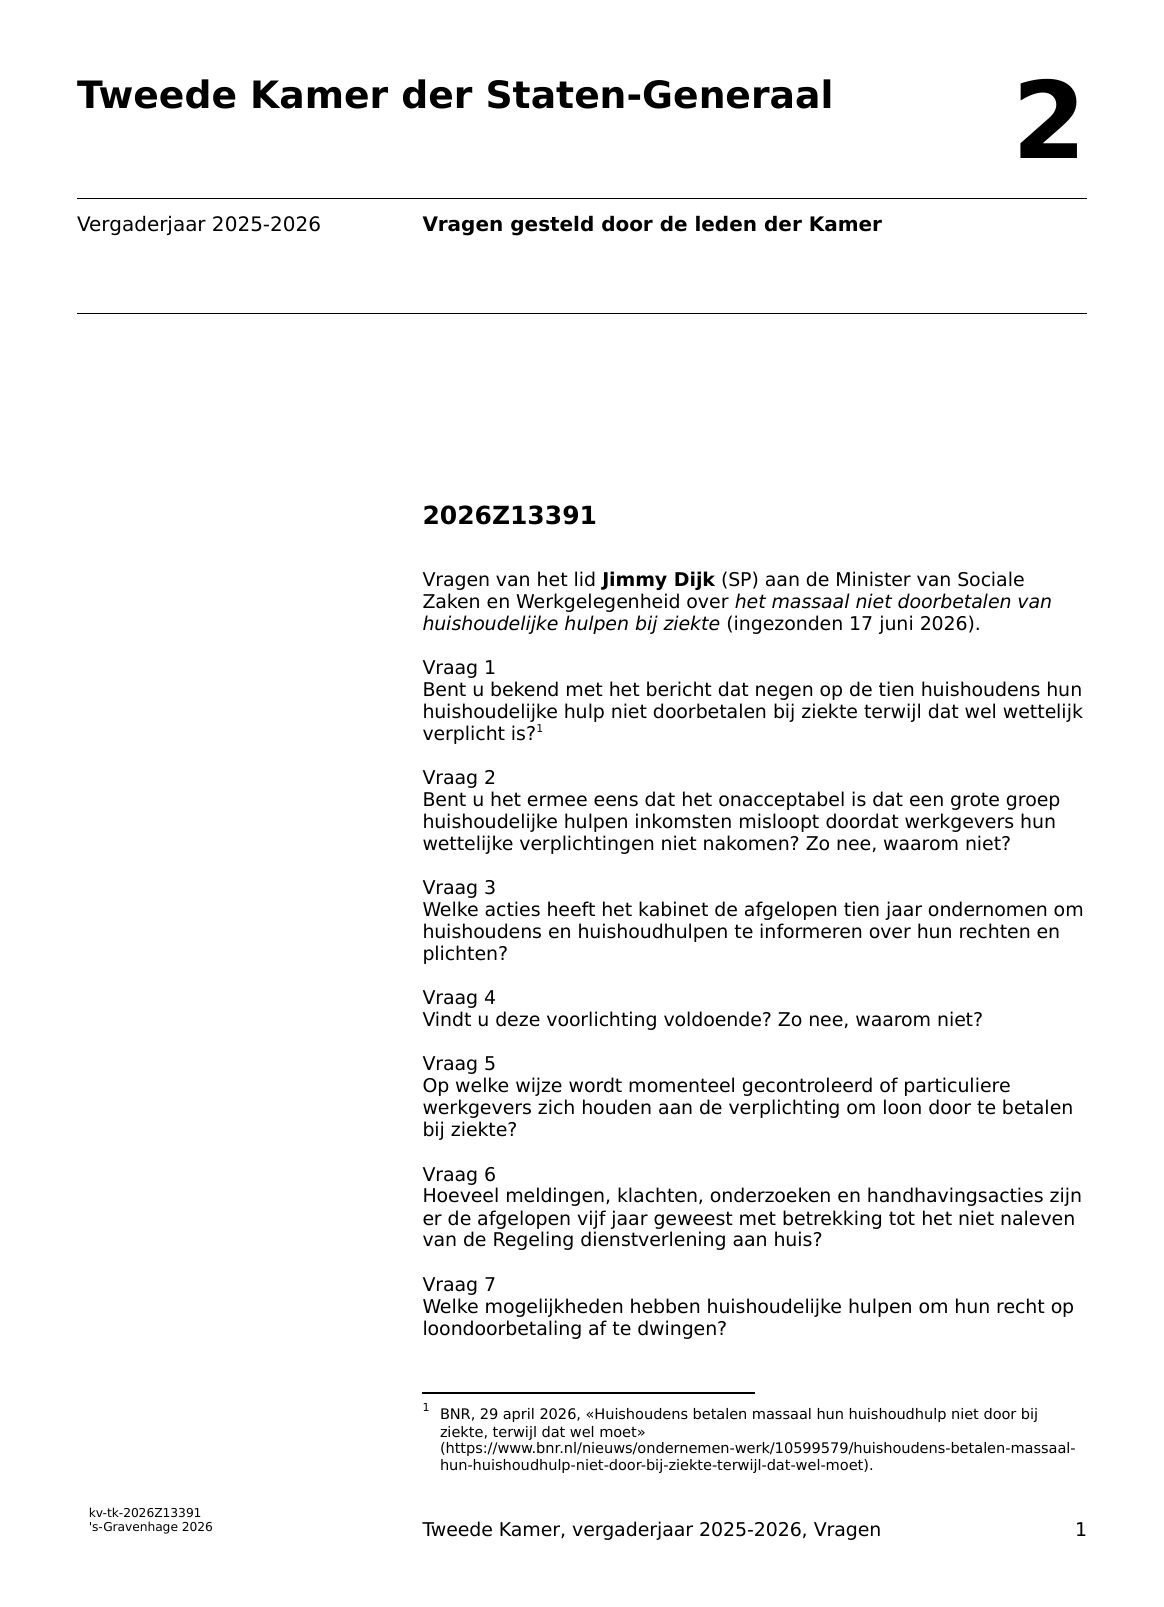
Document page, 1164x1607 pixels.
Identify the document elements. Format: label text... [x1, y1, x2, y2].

text Vindt u deze voorlichting voldoende? Zo nee, waarom niet? [422, 1009, 1087, 1031]
text 's-Gravenhage 2026 [88, 1520, 323, 1534]
text Op welke wijze wordt momenteel gecontroleerd of particuliere werkgevers zich houden aan de verplichting om loon door te betalen bij ziekte? [422, 1075, 1087, 1141]
table_header Tweede Kamer der Staten-Generaal [77, 59, 886, 198]
table_cell Vergaderjaar 2025-2026 [77, 199, 422, 313]
text Vraag 2 [422, 767, 1087, 789]
text Vraag 3 [422, 877, 1087, 899]
text Vragen van het lid Jimmy Dijk (SP) aan de Minister van Sociale Zaken en Werkgelegenheid over het massaal niet doorbetalen van huishoudelijke hulpen bij ziekte (ingezonden 17 juni 2026). [422, 569, 1087, 635]
table_cell Vragen gesteld door de leden der Kamer [422, 199, 1087, 313]
text Welke acties heeft het kabinet de afgelopen tien jaar ondernomen om huishoudens en huishoudhulpen te informeren over hun rechten en plichten? [422, 899, 1087, 965]
text Bent u het ermee eens dat het onacceptabel is dat een grote groep huishoudelijke hulpen inkomsten misloopt doordat werkgevers hun wettelijke verplichtingen niet nakomen? Zo nee, waarom niet? [422, 789, 1087, 855]
table_header 2 [886, 59, 1087, 198]
text Bent u bekend met het bericht dat negen op de tien huishoudens hun huishoudelijke hulp niet doorbetalen bij ziekte terwijl dat wel wettelijk verplicht is? [422, 679, 1087, 745]
text Vraag 7 [422, 1273, 1087, 1296]
text BNR, 29 april 2026, «Huishoudens betalen massaal hun huishoudhulp niet door bij ziekte, terwijl dat wel moet» (https://www.bnr.nl/nieuws/ondernemen-werk/10599579/huishoudens-betalen-massaal-hun-huishoudhulp-niet-door-bij-ziekte-terwijl-dat-wel-moet). [422, 1402, 1087, 1474]
text 2026Z13391 [422, 501, 1087, 531]
text Hoeveel meldingen, klachten, onderzoeken en handhavingsacties zijn er de afgelopen vijf jaar geweest met betrekking tot het niet naleven van de Regeling dienstverlening aan huis? [422, 1185, 1087, 1251]
text Vraag 4 [422, 987, 1087, 1009]
text Vraag 6 [422, 1163, 1087, 1185]
text Vraag 1 [422, 657, 1087, 679]
text kv-tk-2026Z13391 [88, 1506, 323, 1520]
text Welke mogelijkheden hebben huishoudelijke hulpen om hun recht op loondoorbetaling af te dwingen? [422, 1296, 1087, 1339]
text Vraag 5 [422, 1053, 1087, 1075]
